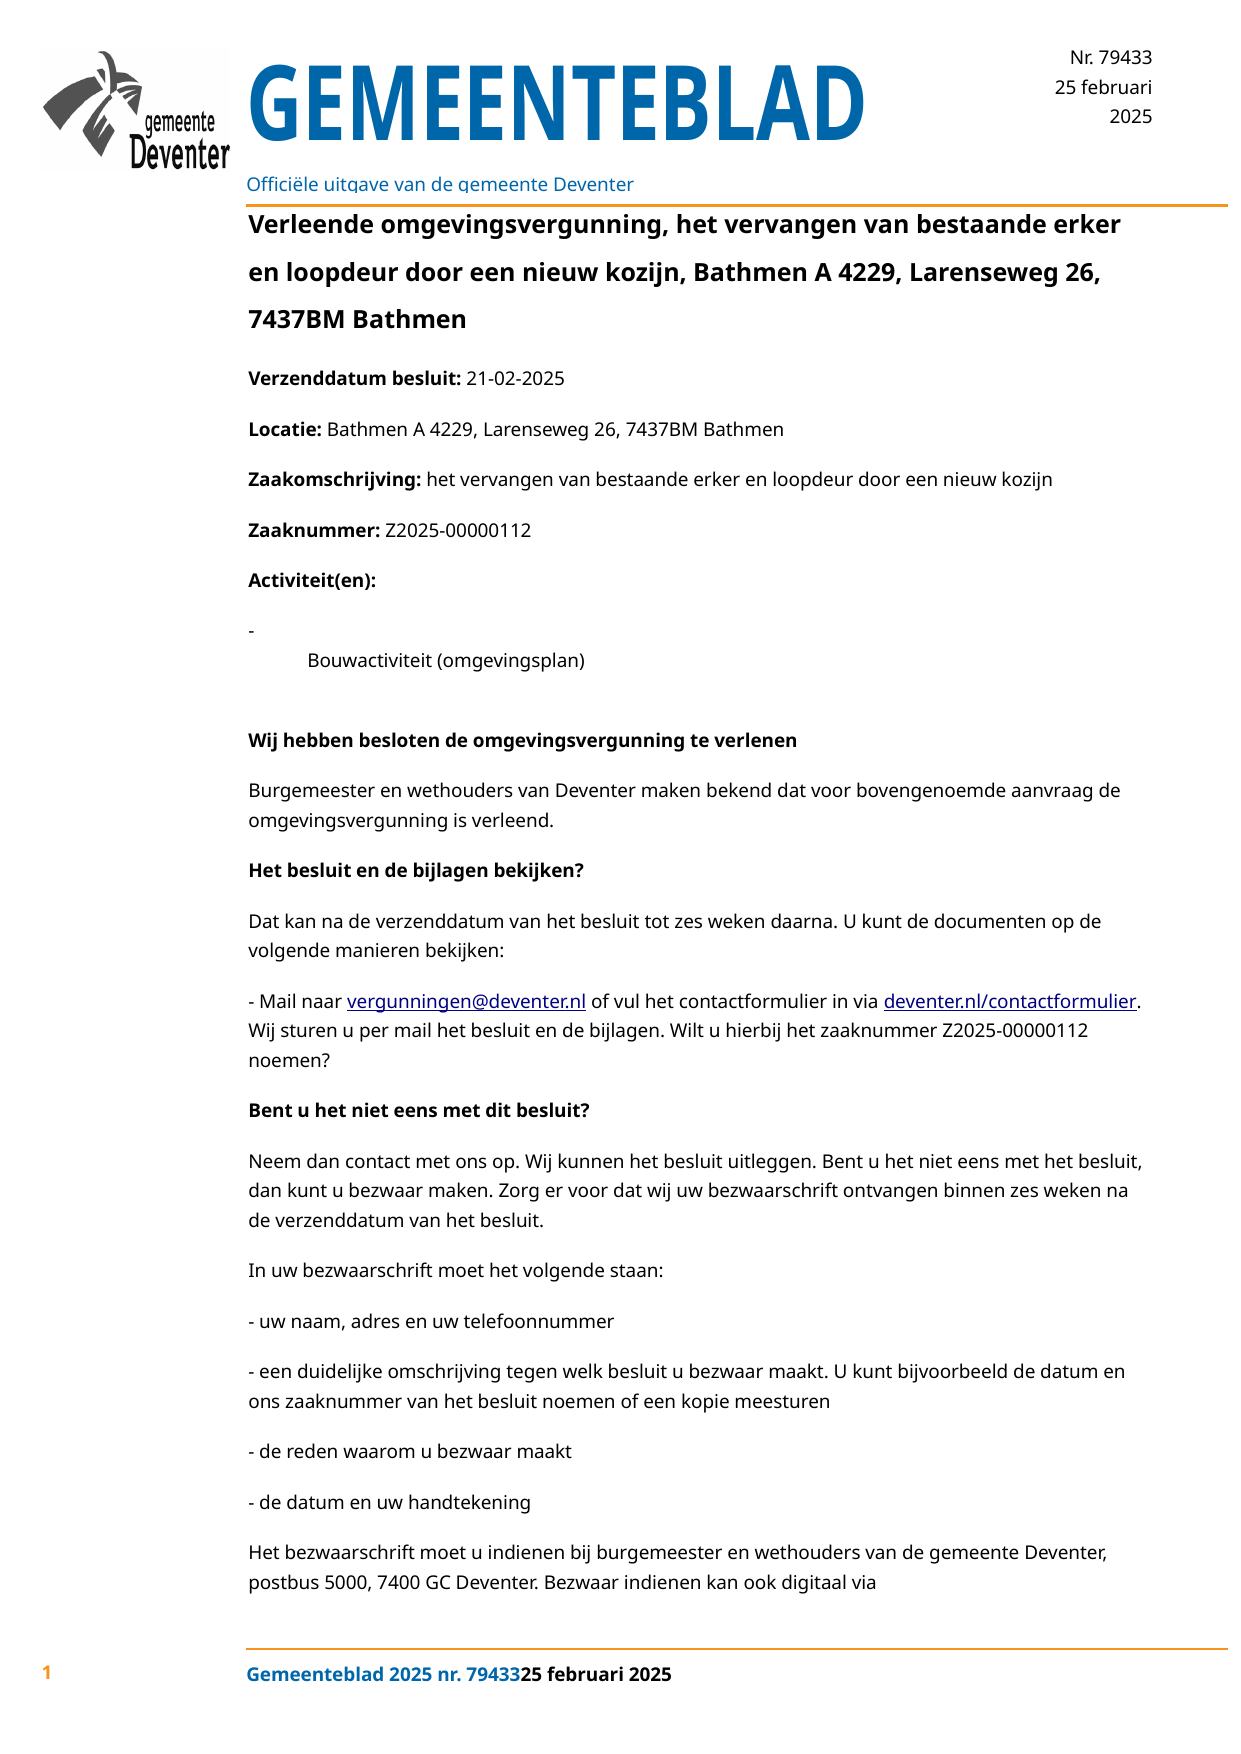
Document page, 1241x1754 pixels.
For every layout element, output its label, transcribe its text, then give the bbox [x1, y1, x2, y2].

text Activiteit(en): [248, 567, 1152, 593]
text Het bezwaarschrift moet u indienen bij burgemeester en wethouders van de gemeente Deventer, postbus 5000, 7400 GC Deventer. Bezwaar indienen kan ook digitaal via [248, 1539, 1152, 1594]
list Bouwactiviteit (omgevingsplan) [248, 647, 1152, 673]
text - Mail naar vergunningen@deventer.nl of vul het contactformulier in via deventer.nl/contactformulier. Wij sturen u per mail het besluit en de bijlagen. Wilt u hierbij het zaaknummer Z2025-00000112 noemen? [248, 988, 1152, 1073]
text Zaaknummer: Z2025-00000112 [248, 517, 1152, 542]
text - de datum en uw handtekening [248, 1489, 1152, 1514]
text In uw bezwaarschrift moet het volgende staan: [248, 1258, 1152, 1283]
text - een duidelijke omschrijving tegen welk besluit u bezwaar maakt. U kunt bijvoorbeeld de datum en ons zaaknummer van het besluit noemen of een kopie meesturen [248, 1358, 1152, 1414]
text Verleende omgevingsvergunning, het vervangen van bestaande erker en loopdeur door een nieuw kozijn, Bathmen A 4229, Larenseweg 26, 7437BM Bathmen [248, 207, 1152, 336]
text Het besluit en de bijlagen bekijken? [248, 858, 1152, 883]
text Verzenddatum besluit: 21-02-2025 [248, 366, 1152, 391]
text Zaakomschrijving: het vervangen van bestaande erker en loopdeur door een nieuw kozijn [248, 466, 1152, 492]
picture [41, 47, 231, 172]
text Locatie: Bathmen A 4229, Larenseweg 26, 7437BM Bathmen [248, 416, 1152, 442]
text - de reden waarom u bezwaar maakt [248, 1438, 1152, 1464]
text Dat kan na de verzenddatum van het besluit tot zes weken daarna. U kunt de documenten op de volgende manieren bekijken: [248, 908, 1152, 963]
text Wij hebben besloten de omgevingsvergunning te verlenen [248, 727, 1152, 753]
text - uw naam, adres en uw telefoonnummer [248, 1308, 1152, 1334]
text Neem dan contact met ons op. Wij kunnen het besluit uitleggen. Bent u het niet eens met het besluit, dan kunt u bezwaar maken. Zorg er voor dat wij uw bezwaarschrift ontvangen binnen zes weken na de verzenddatum van het besluit. [248, 1148, 1152, 1233]
text Bent u het niet eens met dit besluit? [248, 1098, 1152, 1123]
text Burgemeester en wethouders van Deventer maken bekend dat voor bovengenoemde aanvraag de omgevingsvergunning is verleend. [248, 778, 1152, 833]
